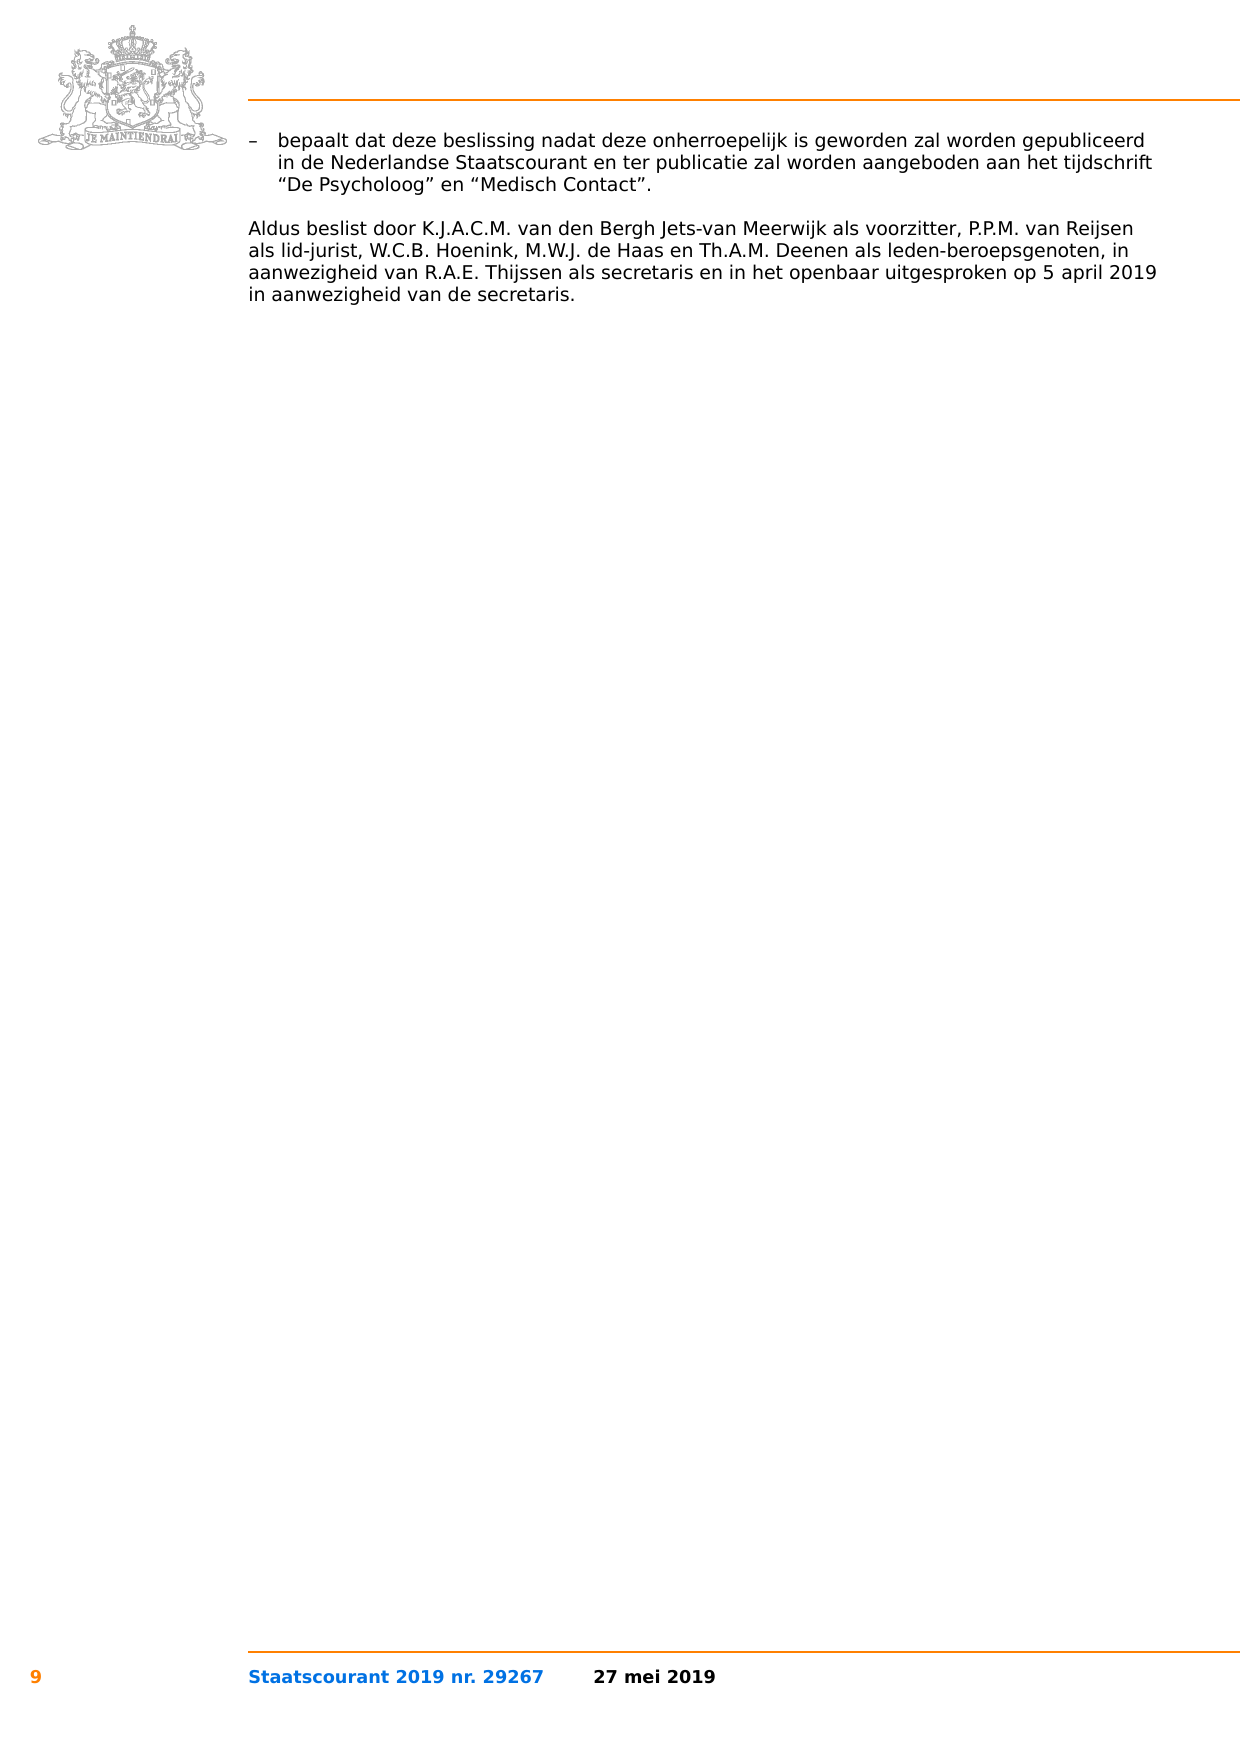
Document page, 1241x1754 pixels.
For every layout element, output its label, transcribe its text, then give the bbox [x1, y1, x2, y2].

text – bepaalt dat deze beslissing nadat deze onherroepelijk is geworden zal worden gepubliceerd in de Nederlandse Staatscourant en ter publicatie zal worden aangeboden aan het tijdschrift “De Psycholoog” en “Medisch Contact”. [248, 130, 1163, 196]
picture [38, 25, 227, 150]
text Aldus beslist door K.J.A.C.M. van den Bergh Jets-van Meerwijk als voorzitter, P.P.M. van Reijsen als lid-jurist, W.C.B. Hoenink, M.W.J. de Haas en Th.A.M. Deenen als leden-beroepsgenoten, in aanwezigheid van R.A.E. Thijssen als secretaris en in het openbaar uitgesproken op 5 april 2019 in aanwezigheid van de secretaris. [248, 218, 1163, 306]
